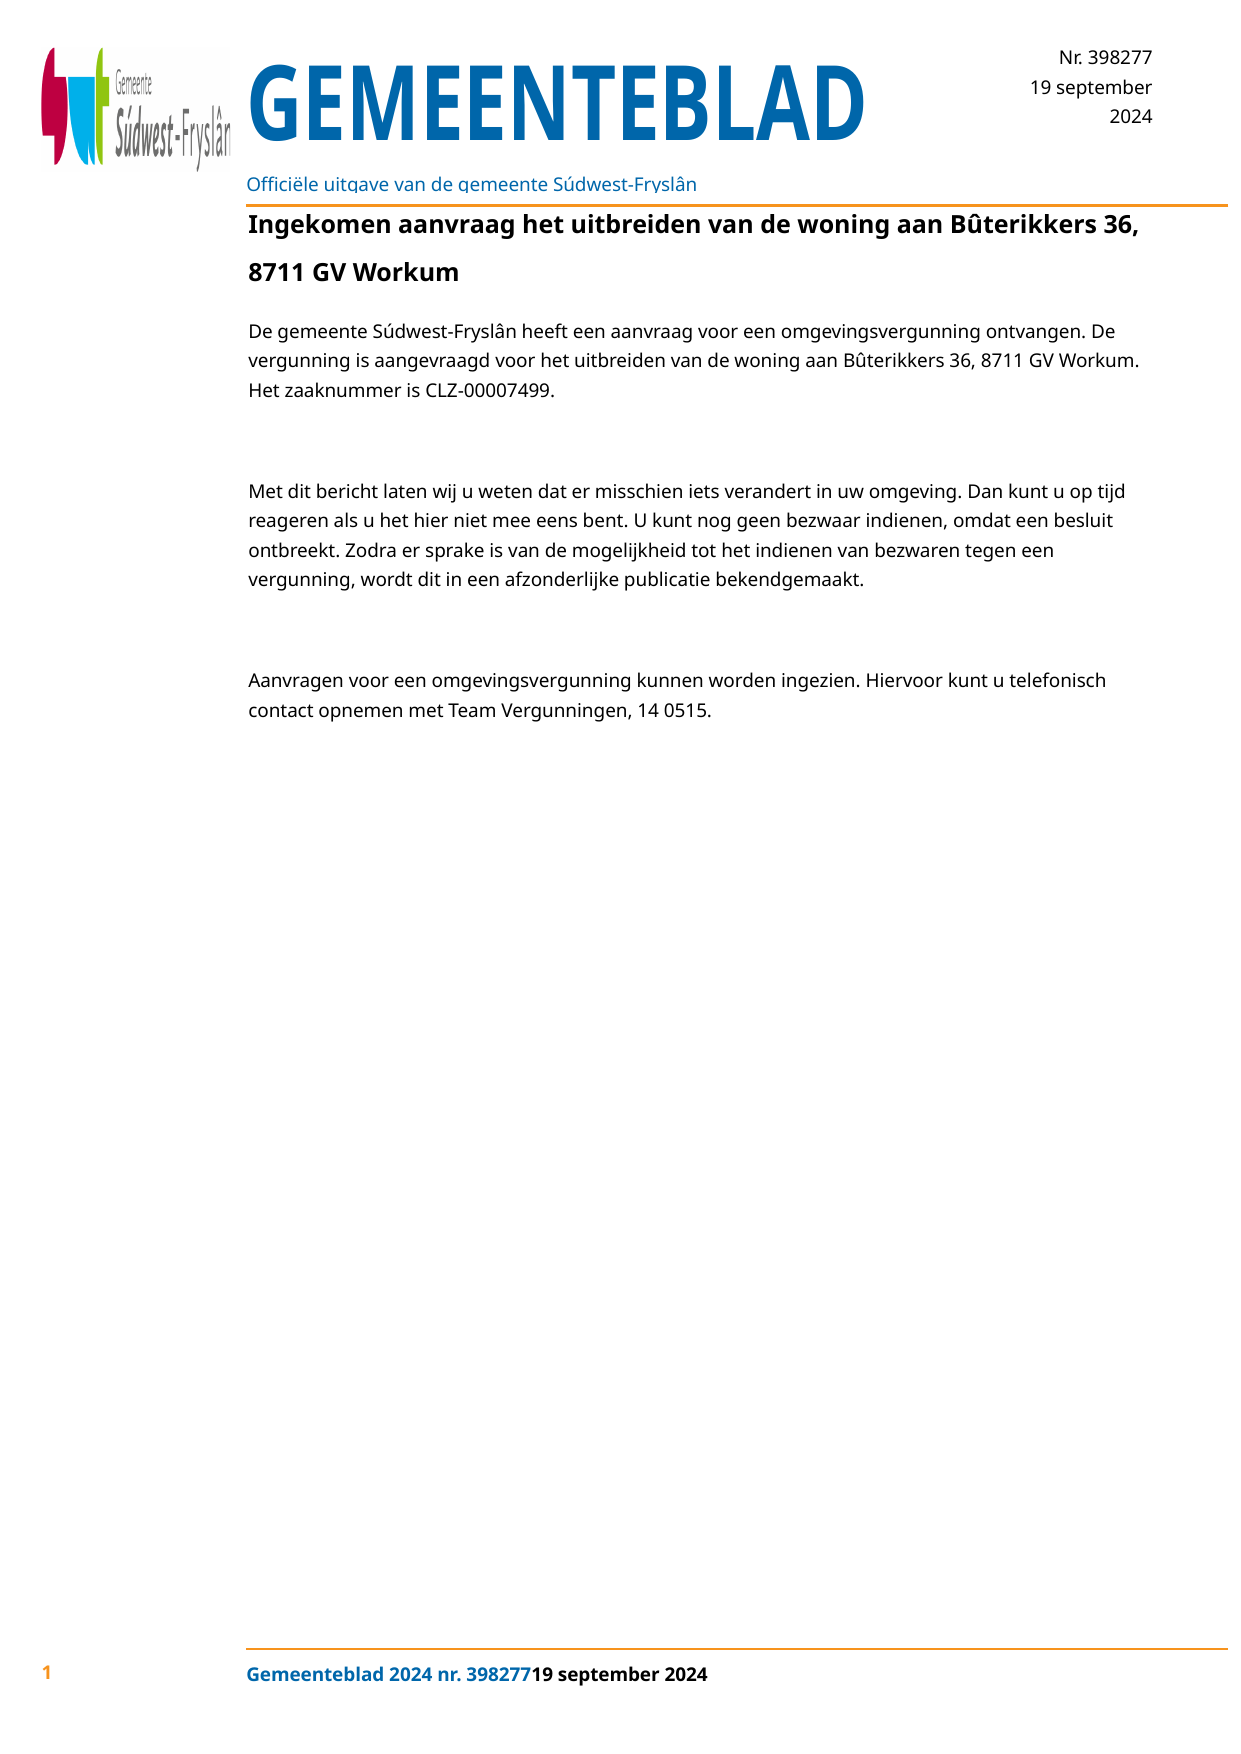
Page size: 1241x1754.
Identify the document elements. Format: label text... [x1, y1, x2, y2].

picture [41, 47, 231, 172]
text De gemeente Súdwest-Fryslân heeft een aanvraag voor een omgevingsvergunning ontvangen. De vergunning is aangevraagd voor het uitbreiden van de woning aan Bûterikkers 36, 8711 GV Workum. Het zaaknummer is CLZ-00007499. [248, 318, 1152, 403]
text Aanvragen voor een omgevingsvergunning kunnen worden ingezien. Hiervoor kunt u telefonisch contact opnemen met Team Vergunningen, 14 0515. [248, 667, 1152, 723]
text Met dit bericht laten wij u weten dat er misschien iets verandert in uw omgeving. Dan kunt u op tijd reageren als u het hier niet mee eens bent. U kunt nog geen bezwaar indienen, omdat een besluit ontbreekt. Zodra er sprake is van de mogelijkheid tot het indienen van bezwaren tegen een vergunning, wordt dit in een afzonderlijke publicatie bekendgemaakt. [248, 478, 1152, 592]
text Ingekomen aanvraag het uitbreiden van de woning aan Bûterikkers 36, 8711 GV Workum [248, 207, 1152, 288]
